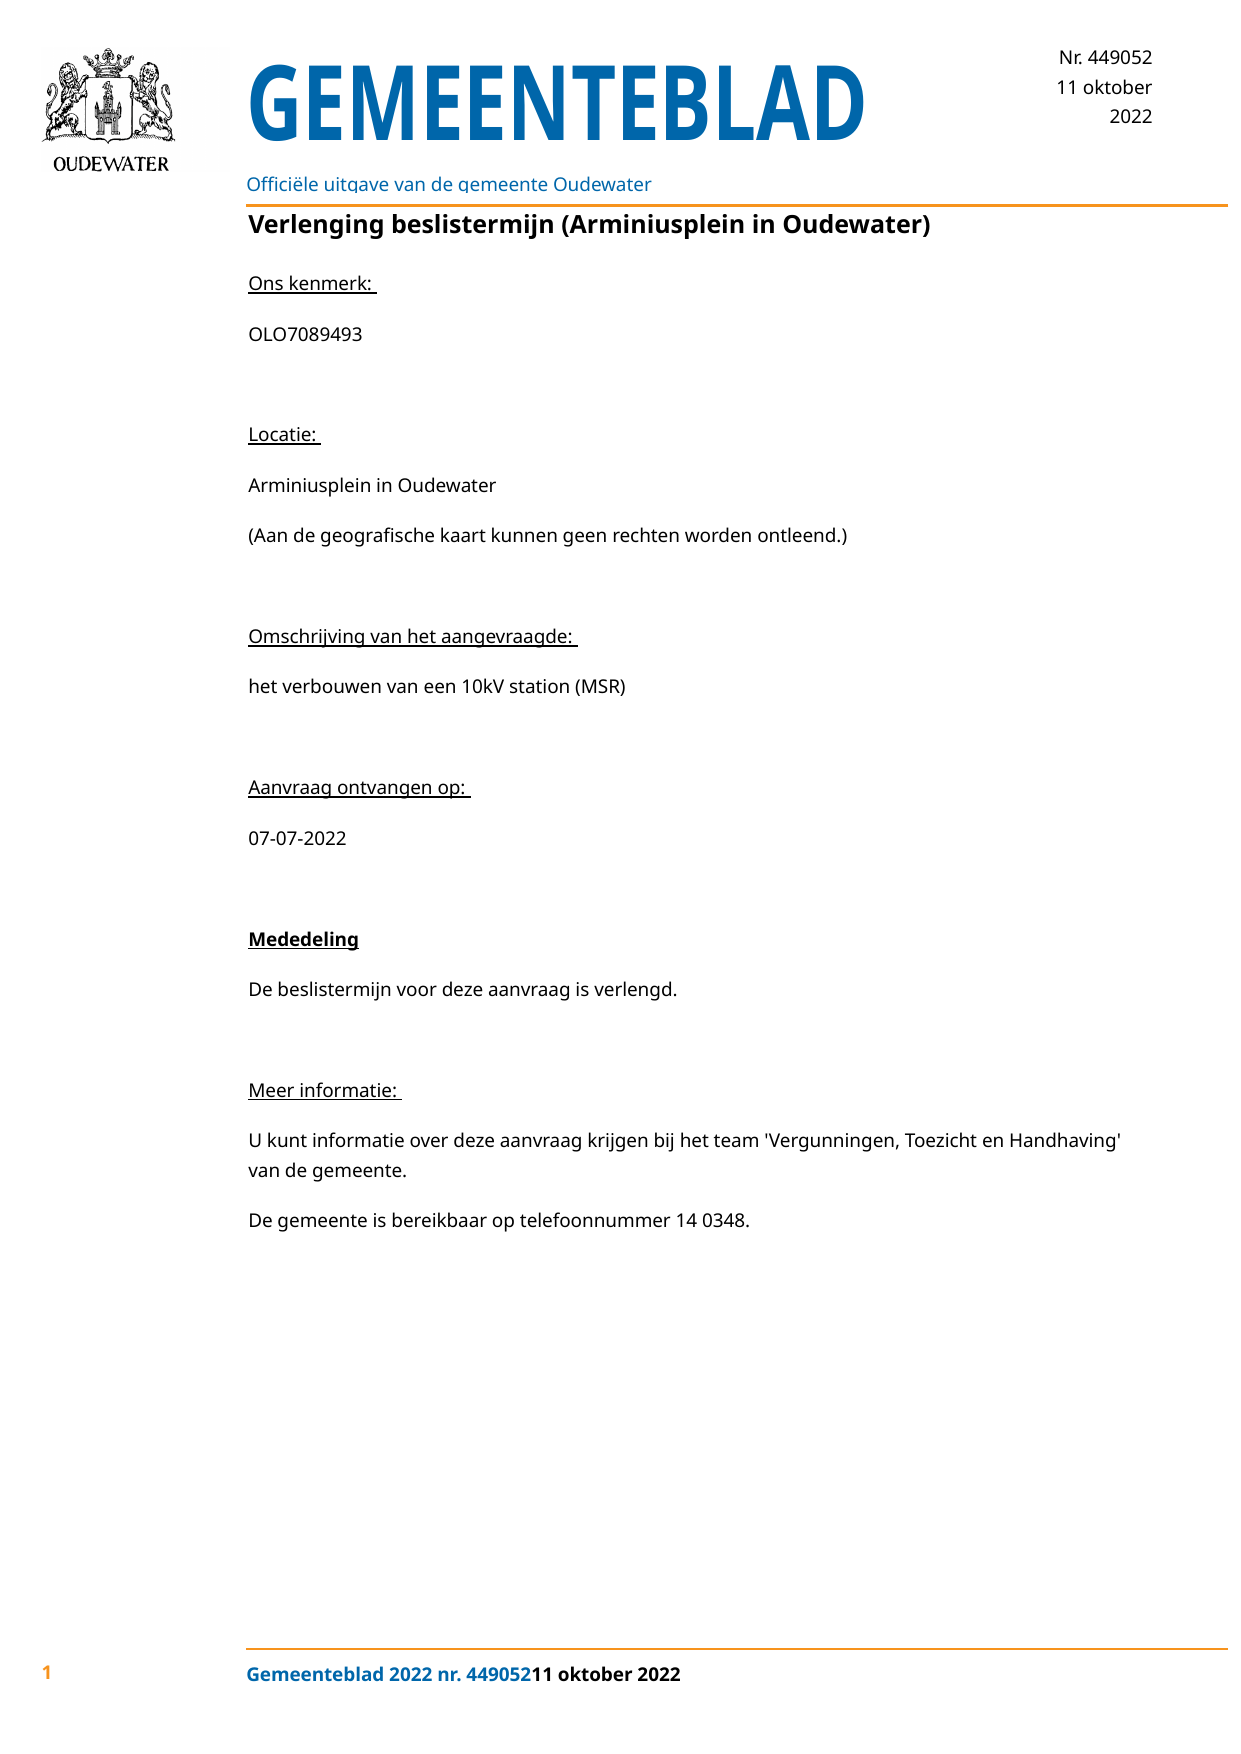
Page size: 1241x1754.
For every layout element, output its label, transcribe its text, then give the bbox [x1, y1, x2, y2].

text U kunt informatie over deze aanvraag krijgen bij het team 'Vergunningen, Toezicht en Handhaving' van de gemeente. [248, 1127, 1152, 1183]
text Omschrijving van het aangevraagde: [248, 623, 1152, 649]
text Arminiusplein in Oudewater [248, 472, 1152, 498]
text OLO7089493 [248, 321, 1152, 346]
text Locatie: [248, 422, 1152, 447]
text De gemeente is bereikbaar op telefoonnummer 14 0348. [248, 1207, 1152, 1233]
text Aanvraag ontvangen op: [248, 774, 1152, 800]
text Ons kenmerk: [248, 270, 1152, 296]
text Verlenging beslistermijn (Arminiusplein in Oudewater) [248, 207, 1152, 241]
picture [41, 47, 231, 172]
text 07-07-2022 [248, 825, 1152, 851]
text Mededeling [248, 926, 1152, 951]
text (Aan de geografische kaart kunnen geen rechten worden ontleend.) [248, 522, 1152, 548]
text Meer informatie: [248, 1077, 1152, 1103]
text het verbouwen van een 10kV station (MSR) [248, 674, 1152, 699]
text De beslistermijn voor deze aanvraag is verlengd. [248, 976, 1152, 1002]
